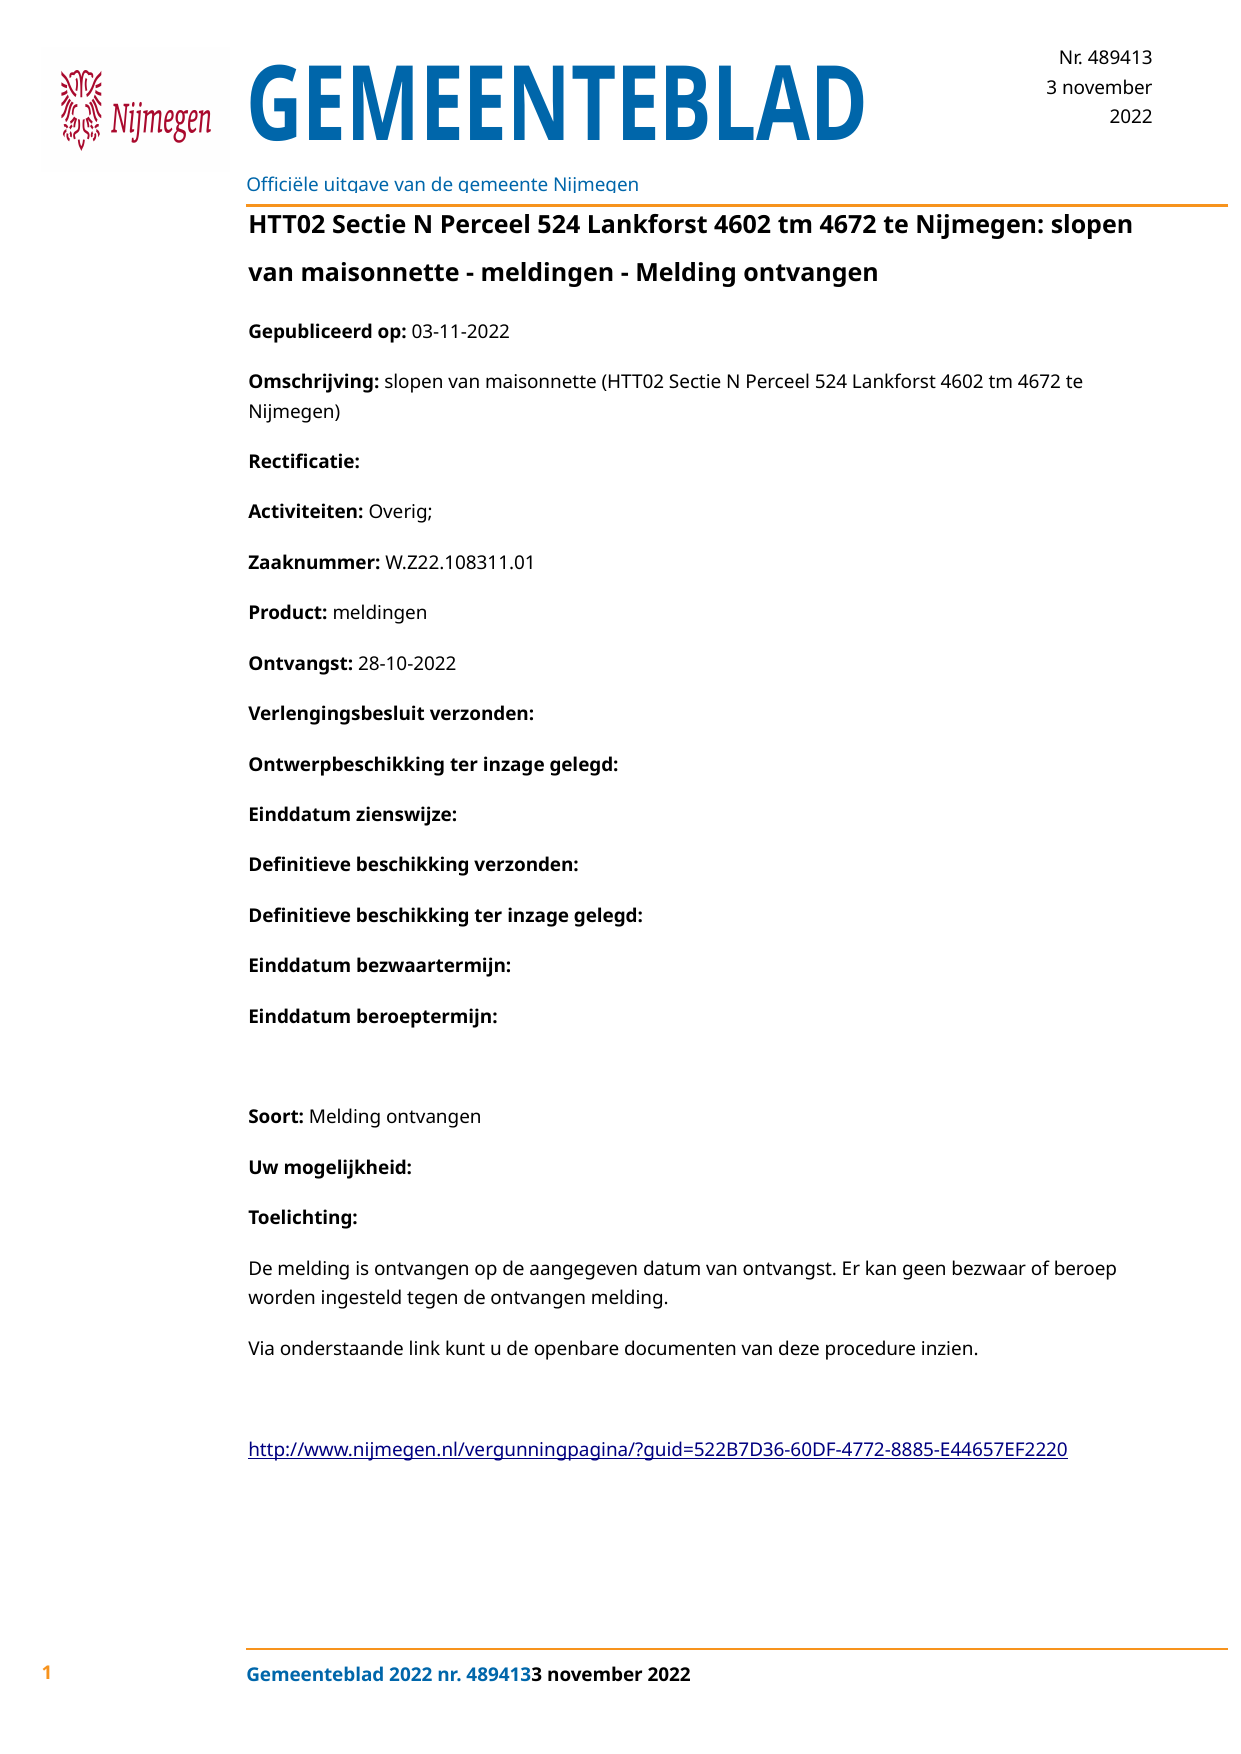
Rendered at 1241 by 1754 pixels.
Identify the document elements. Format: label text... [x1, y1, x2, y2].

text http://www.nijmegen.nl/vergunningpagina/?guid=522B7D36-60DF-4772-8885-E44657EF2220 [248, 1436, 1152, 1462]
text Zaaknummer: W.Z22.108311.01 [248, 549, 1152, 575]
text Omschrijving: slopen van maisonnette (HTT02 Sectie N Perceel 524 Lankforst 4602 tm 4672 te Nijmegen) [248, 368, 1152, 424]
text Rectificatie: [248, 448, 1152, 474]
picture [41, 47, 231, 172]
text Activiteiten: Overig; [248, 499, 1152, 524]
text Einddatum bezwaartermijn: [248, 952, 1152, 978]
text Toelichting: [248, 1204, 1152, 1230]
text Einddatum beroeptermijn: [248, 1003, 1152, 1029]
text Gepubliceerd op: 03-11-2022 [248, 318, 1152, 344]
text Product: meldingen [248, 599, 1152, 625]
text HTT02 Sectie N Perceel 524 Lankforst 4602 tm 4672 te Nijmegen: slopen van maisonnette - meldingen - Melding ontvangen [248, 207, 1152, 288]
text Ontwerpbeschikking ter inzage gelegd: [248, 751, 1152, 777]
text Einddatum zienswijze: [248, 801, 1152, 827]
text Definitieve beschikking verzonden: [248, 852, 1152, 877]
text Uw mogelijkheid: [248, 1154, 1152, 1180]
text Verlengingsbesluit verzonden: [248, 700, 1152, 726]
text Ontvangst: 28-10-2022 [248, 650, 1152, 676]
text Soort: Melding ontvangen [248, 1104, 1152, 1129]
text Definitieve beschikking ter inzage gelegd: [248, 902, 1152, 928]
text De melding is ontvangen op de aangegeven datum van ontvangst. Er kan geen bezwaar of beroep worden ingesteld tegen de ontvangen melding. [248, 1255, 1152, 1310]
text Via onderstaande link kunt u de openbare documenten van deze procedure inzien. [248, 1335, 1152, 1361]
